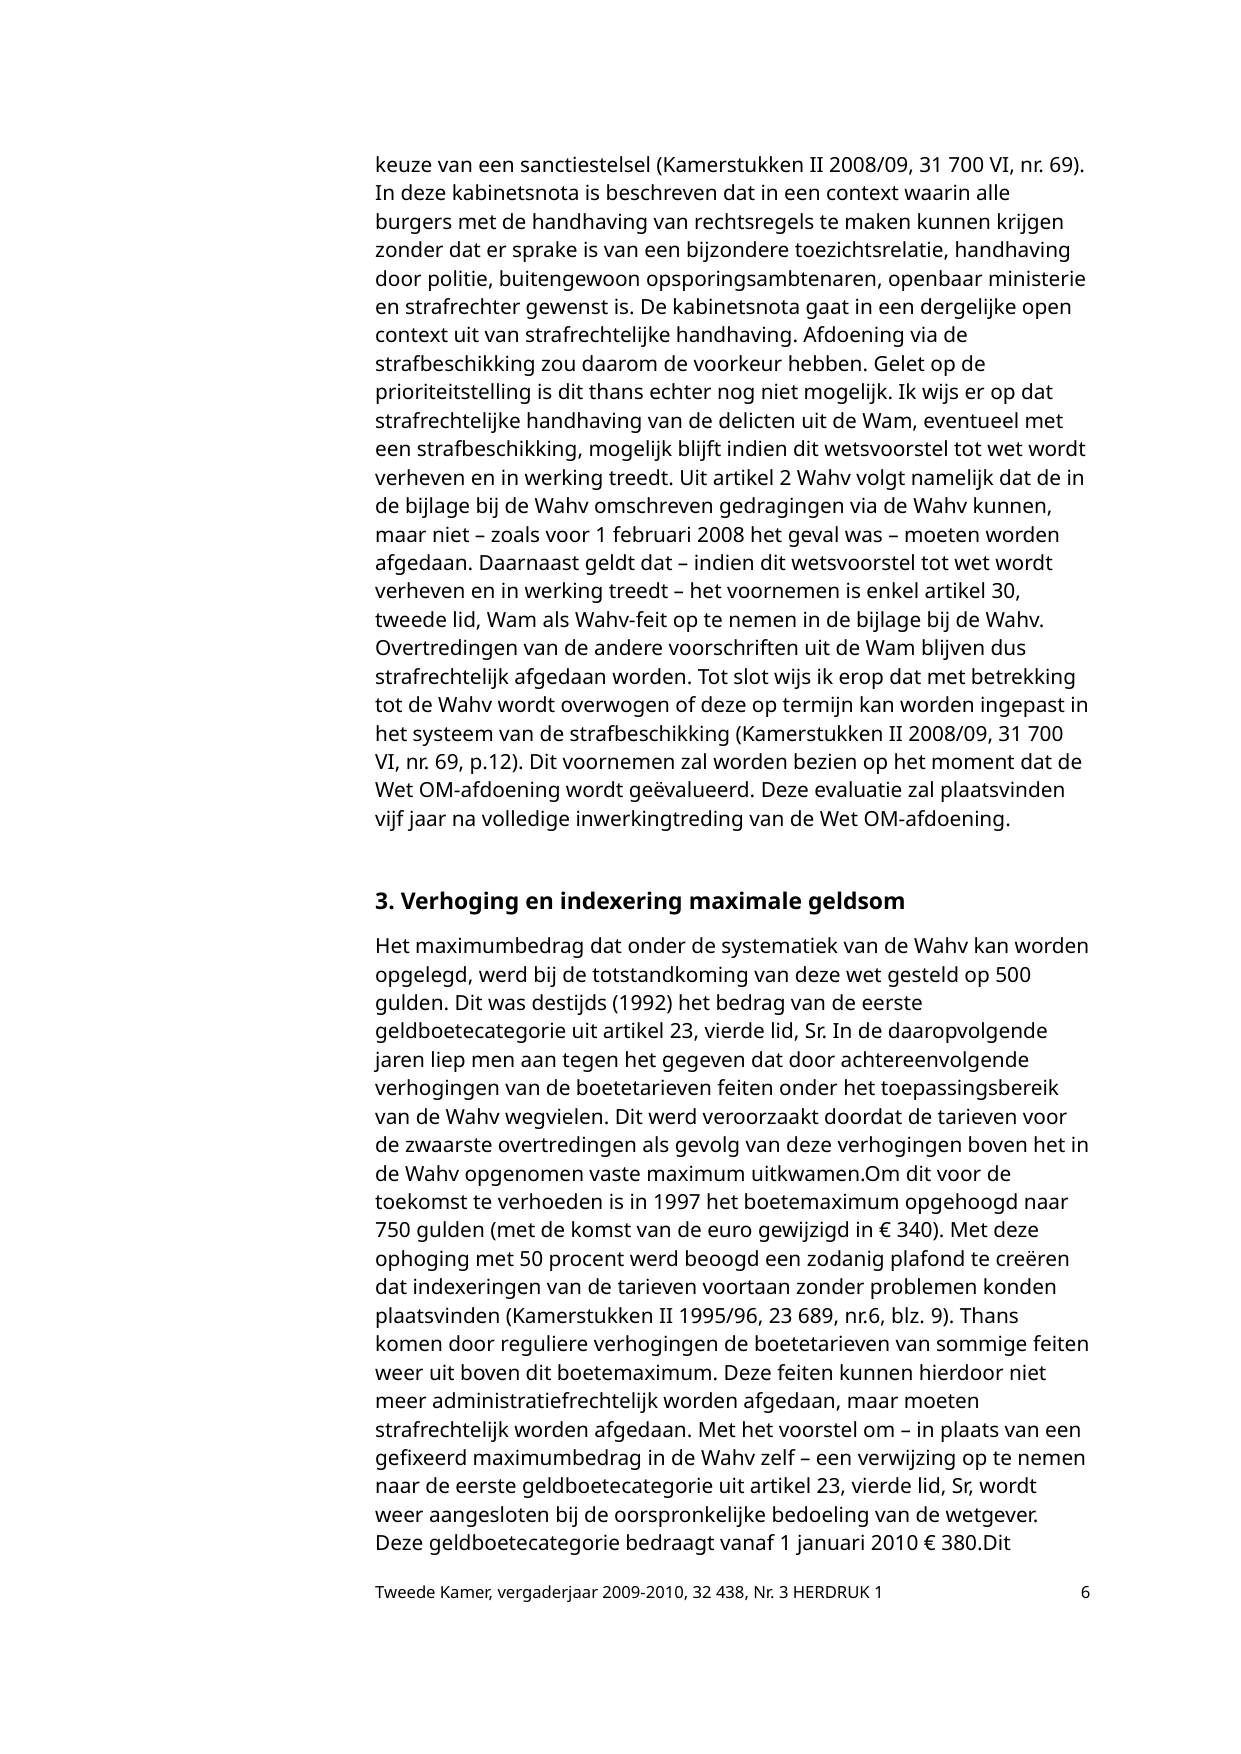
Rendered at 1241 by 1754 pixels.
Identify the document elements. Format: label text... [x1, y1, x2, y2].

text Het maximumbedrag dat onder de systematiek van de Wahv kan worden opgelegd, werd bij de totstandkoming van deze wet gesteld op 500 gulden. Dit was destijds (1992) het bedrag van de eerste geldboetecategorie uit artikel 23, vierde lid, Sr. In de daaropvolgende jaren liep men aan tegen het gegeven dat door achtereenvolgende verhogingen van de boetetarieven feiten onder het toepassingsbereik van de Wahv wegvielen. Dit werd veroorzaakt doordat de tarieven voor de zwaarste overtredingen als gevolg van deze verhogingen boven het in de Wahv opgenomen vaste maximum uitkwamen.Om dit voor de toekomst te verhoeden is in 1997 het boetemaximum opgehoogd naar 750 gulden (met de komst van de euro gewijzigd in € 340). Met deze ophoging met 50 procent werd beoogd een zodanig plafond te creëren dat indexeringen van de tarieven voortaan zonder problemen konden plaatsvinden (Kamerstukken II 1995/96, 23 689, nr.6, blz. 9). Thans komen door reguliere verhogingen de boetetarieven van sommige feiten weer uit boven dit boetemaximum. Deze feiten kunnen hierdoor niet meer administratiefrechtelijk worden afgedaan, maar moeten strafrechtelijk worden afgedaan. Met het voorstel om – in plaats van een gefixeerd maximumbedrag in de Wahv zelf – een verwijzing op te nemen naar de eerste geldboetecategorie uit artikel 23, vierde lid, Sr, wordt weer aangesloten bij de oorspronkelijke bedoeling van de wetgever. Deze geldboetecategorie bedraagt vanaf 1 januari 2010 € 380.Dit [375, 931, 1090, 1557]
subtitle 3. Verhoging en indexering maximale geldsom [375, 885, 1090, 916]
text keuze van een sanctiestelsel (Kamerstukken II 2008/09, 31 700 VI, nr. 69). In deze kabinetsnota is beschreven dat in een context waarin alle burgers met de handhaving van rechtsregels te maken kunnen krijgen zonder dat er sprake is van een bijzondere toezichtsrelatie, handhaving door politie, buitengewoon opsporingsambtenaren, openbaar ministerie en strafrechter gewenst is. De kabinetsnota gaat in een dergelijke open context uit van strafrechtelijke handhaving. Afdoening via de strafbeschikking zou daarom de voorkeur hebben. Gelet op de prioriteitstelling is dit thans echter nog niet mogelijk. Ik wijs er op dat strafrechtelijke handhaving van de delicten uit de Wam, eventueel met een strafbeschikking, mogelijk blijft indien dit wetsvoorstel tot wet wordt verheven en in werking treedt. Uit artikel 2 Wahv volgt namelijk dat de in de bijlage bij de Wahv omschreven gedragingen via de Wahv kunnen, maar niet – zoals voor 1 februari 2008 het geval was – moeten worden afgedaan. Daarnaast geldt dat – indien dit wetsvoorstel tot wet wordt verheven en in werking treedt – het voornemen is enkel artikel 30, tweede lid, Wam als Wahv-feit op te nemen in de bijlage bij de Wahv. Overtredingen van de andere voorschriften uit de Wam blijven dus strafrechtelijk afgedaan worden. Tot slot wijs ik erop dat met betrekking tot de Wahv wordt overwogen of deze op termijn kan worden ingepast in het systeem van de strafbeschikking (Kamerstukken II 2008/09, 31 700 VI, nr. 69, p.12). Dit voornemen zal worden bezien op het moment dat de Wet OM-afdoening wordt geëvalueerd. Deze evaluatie zal plaatsvinden vijf jaar na volledige inwerkingtreding van de Wet OM-afdoening. [375, 150, 1090, 832]
